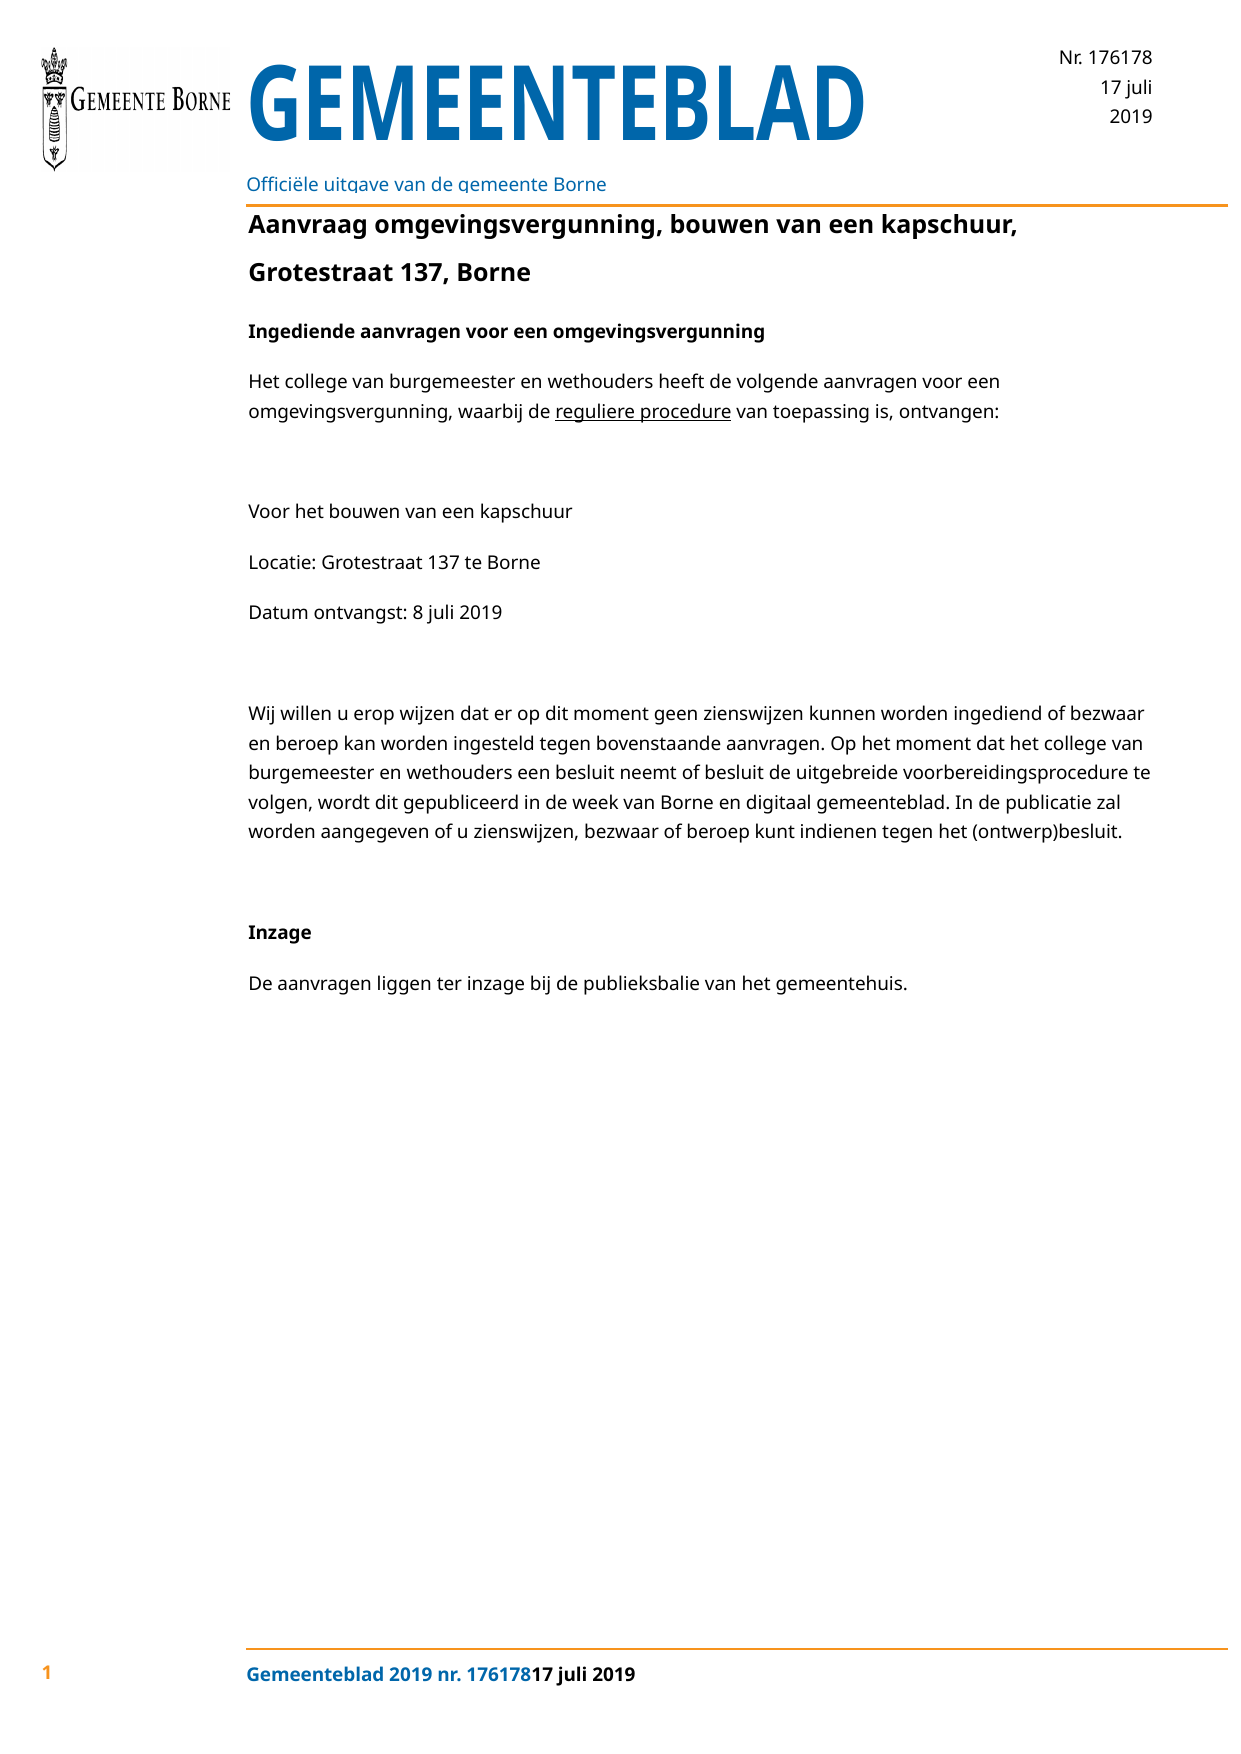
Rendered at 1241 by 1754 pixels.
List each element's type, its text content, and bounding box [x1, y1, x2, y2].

picture [41, 47, 231, 172]
text Datum ontvangst: 8 juli 2019 [248, 599, 1152, 625]
text Inzage [248, 919, 1152, 945]
text Wij willen u erop wijzen dat er op dit moment geen zienswijzen kunnen worden ingediend of bezwaar en beroep kan worden ingesteld tegen bovenstaande aanvragen. Op het moment dat het college van burgemeester en wethouders een besluit neemt of besluit de uitgebreide voorbereidingsprocedure te volgen, wordt dit gepubliceerd in de week van Borne en digitaal gemeenteblad. In de publicatie zal worden aangegeven of u zienswijzen, bezwaar of beroep kunt indienen tegen het (ontwerp)besluit. [248, 700, 1152, 844]
text Voor het bouwen van een kapschuur [248, 499, 1152, 524]
text Het college van burgemeester en wethouders heeft de volgende aanvragen voor een omgevingsvergunning, waarbij de reguliere procedure van toepassing is, ontvangen: [248, 368, 1152, 424]
text Locatie: Grotestraat 137 te Borne [248, 549, 1152, 575]
text De aanvragen liggen ter inzage bij de publieksbalie van het gemeentehuis. [248, 970, 1152, 996]
text Ingediende aanvragen voor een omgevingsvergunning [248, 318, 1152, 344]
text Aanvraag omgevingsvergunning, bouwen van een kapschuur, Grotestraat 137, Borne [248, 207, 1152, 288]
